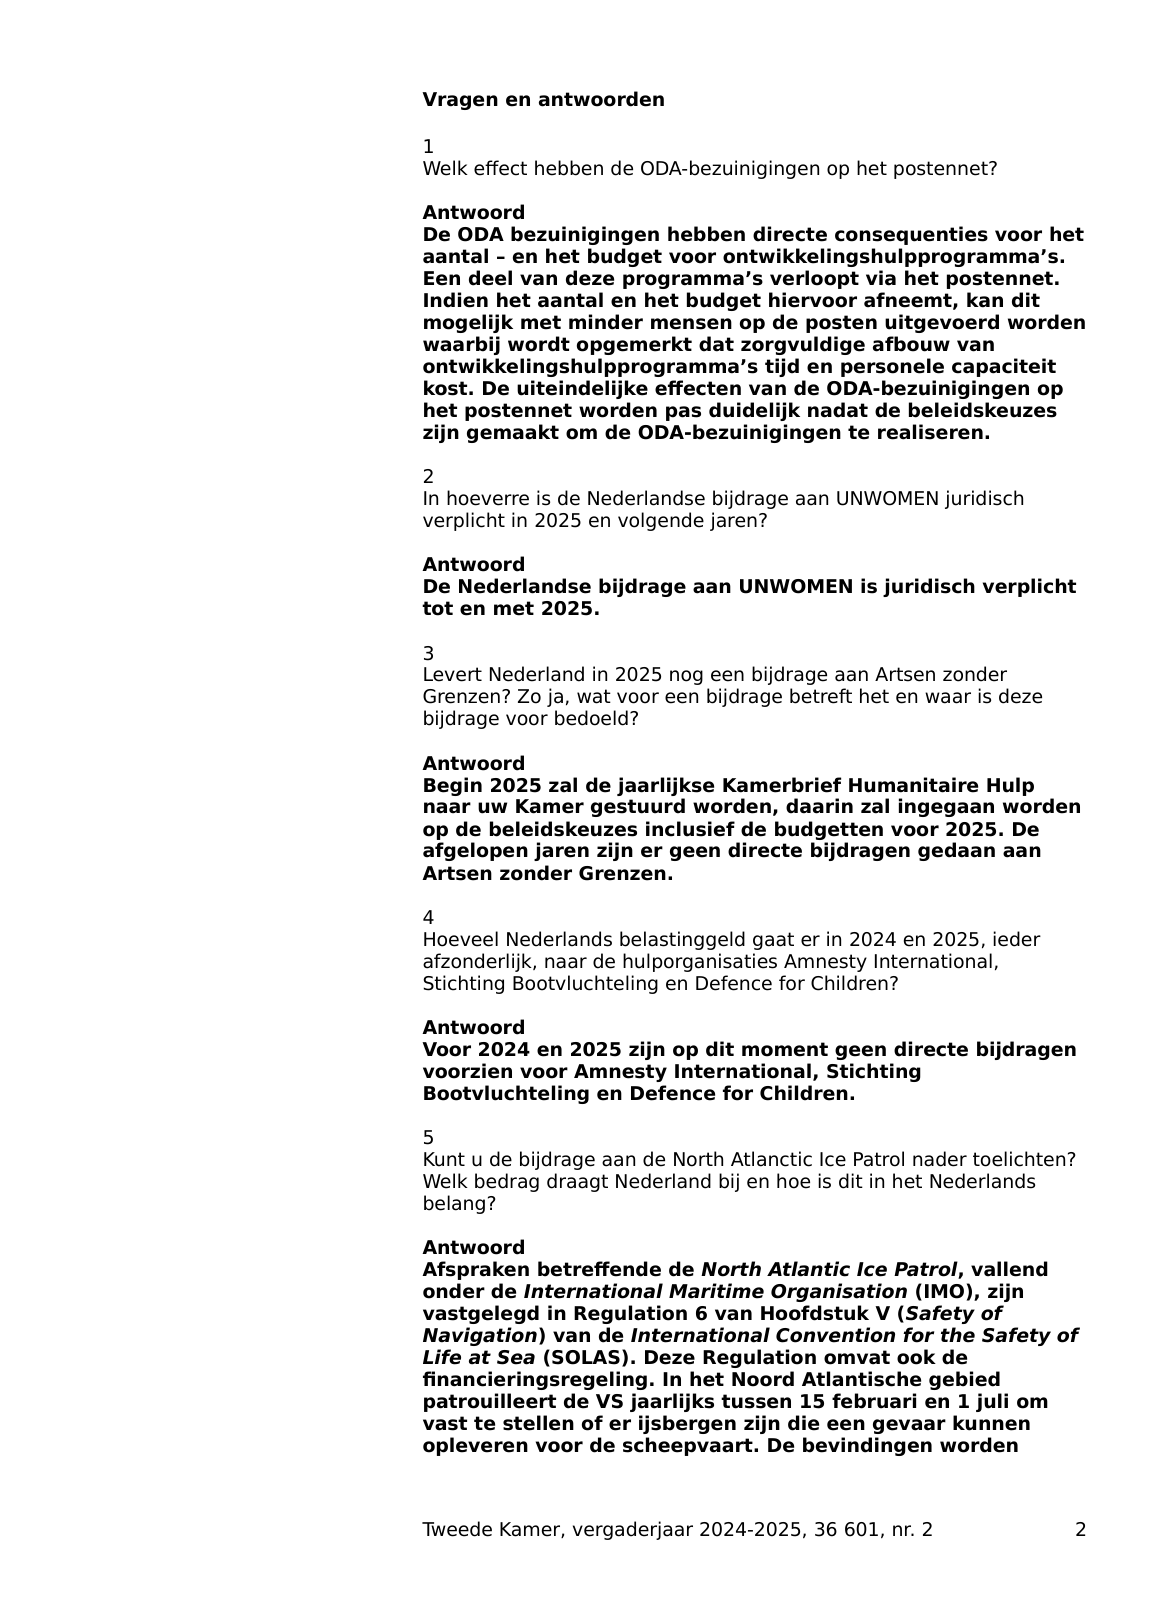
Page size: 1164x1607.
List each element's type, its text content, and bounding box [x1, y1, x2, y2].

text De Nederlandse bijdrage aan UNWOMEN is juridisch verplicht tot en met 2025. [422, 576, 1087, 620]
text Levert Nederland in 2025 nog een bijdrage aan Artsen zonder Grenzen? Zo ja, wat voor een bijdrage betreft het en waar is deze bijdrage voor bedoeld? [422, 664, 1087, 730]
text De ODA bezuinigingen hebben directe consequenties voor het aantal – en het budget voor ontwikkelingshulpprogramma’s. Een deel van deze programma’s verloopt via het postennet. Indien het aantal en het budget hiervoor afneemt, kan dit mogelijk met minder mensen op de posten uitgevoerd worden waarbij wordt opgemerkt dat zorgvuldige afbouw van ontwikkelingshulpprogramma’s tijd en personele capaciteit kost. De uiteindelijke effecten van de ODA-bezuinigingen op het postennet worden pas duidelijk nadat de beleidskeuzes zijn gemaakt om de ODA-bezuinigingen te realiseren. [422, 224, 1087, 444]
text Antwoord [422, 1237, 1087, 1259]
text Begin 2025 zal de jaarlijkse Kamerbrief Humanitaire Hulp naar uw Kamer gestuurd worden, daarin zal ingegaan worden op de beleidskeuzes inclusief de budgetten voor 2025. De afgelopen jaren zijn er geen directe bijdragen gedaan aan Artsen zonder Grenzen. [422, 774, 1087, 884]
text In hoeverre is de Nederlandse bijdrage aan UNWOMEN juridisch verplicht in 2025 en volgende jaren? [422, 488, 1087, 532]
text 2 [422, 466, 1087, 488]
text 3 [422, 642, 1087, 664]
text 4 [422, 907, 1087, 928]
text 5 [422, 1127, 1087, 1149]
text Antwoord [422, 1017, 1087, 1039]
text Welk effect hebben de ODA-bezuinigingen op het postennet? [422, 158, 1087, 180]
text Hoeveel Nederlands belastinggeld gaat er in 2024 en 2025, ieder afzonderlijk, naar de hulporganisaties Amnesty International, Stichting Bootvluchteling en Defence for Children? [422, 928, 1087, 994]
text Antwoord [422, 752, 1087, 774]
text Antwoord [422, 554, 1087, 576]
text Kunt u de bijdrage aan de North Atlanctic Ice Patrol nader toelichten? Welk bedrag draagt Nederland bij en hoe is dit in het Nederlands belang? [422, 1149, 1087, 1215]
text 1 [422, 136, 1087, 158]
text Antwoord [422, 202, 1087, 224]
text Voor 2024 en 2025 zijn op dit moment geen directe bijdragen voorzien voor Amnesty International, Stichting Bootvluchteling en Defence for Children. [422, 1039, 1087, 1104]
text Afspraken betreffende de North Atlantic Ice Patrol, vallend onder de International Maritime Organisation (IMO), zijn vastgelegd in Regulation 6 van Hoofdstuk V (Safety of Navigation) van de International Convention for the Safety of Life at Sea (SOLAS). Deze Regulation omvat ook de financieringsregeling. In het Noord Atlantische gebied patrouilleert de VS jaarlijks tussen 15 februari en 1 juli om vast te stellen of er ijsbergen zijn die een gevaar kunnen opleveren voor de scheepvaart. De bevindingen worden [422, 1259, 1087, 1457]
subtitle Vragen en antwoorden [422, 89, 1087, 111]
